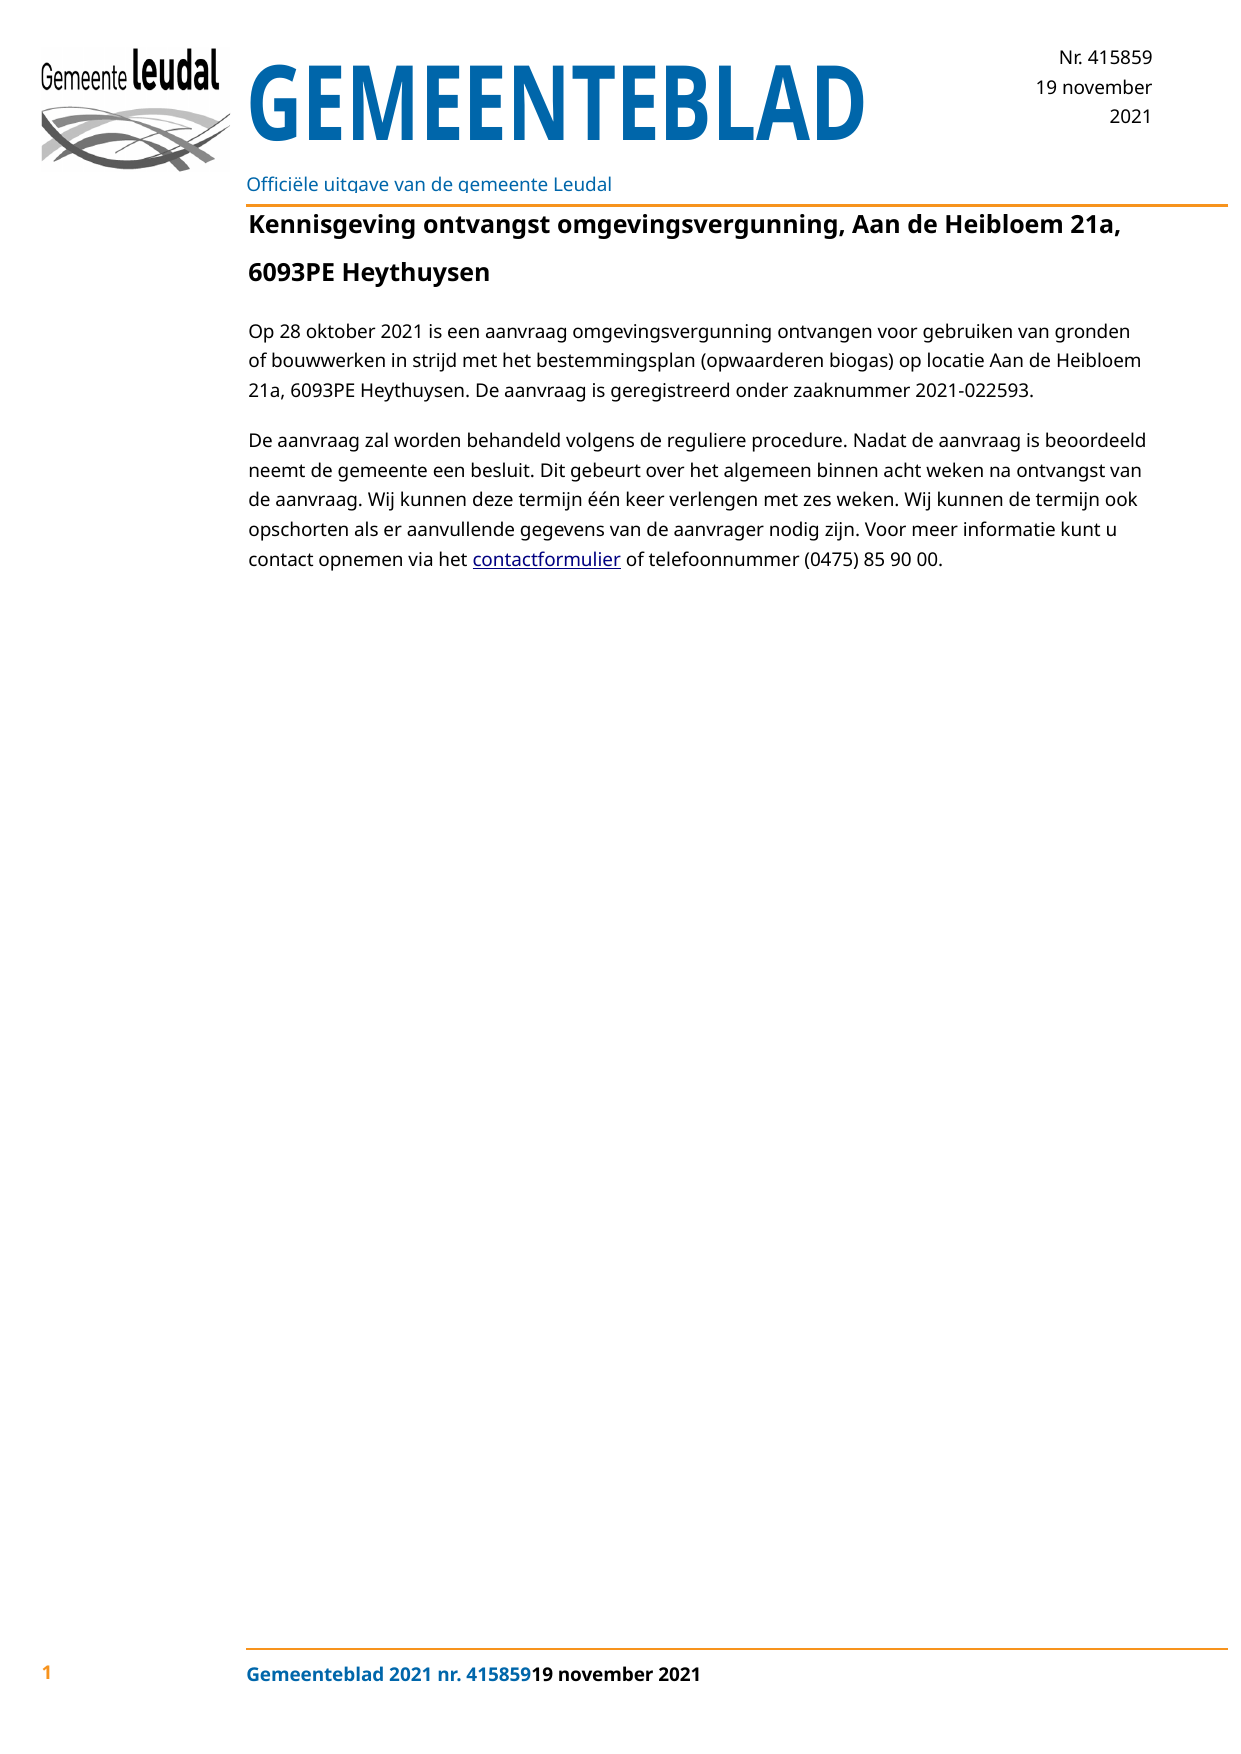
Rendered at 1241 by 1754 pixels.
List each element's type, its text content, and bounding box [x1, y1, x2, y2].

text De aanvraag zal worden behandeld volgens de reguliere procedure. Nadat de aanvraag is beoordeeld neemt de gemeente een besluit. Dit gebeurt over het algemeen binnen acht weken na ontvangst van de aanvraag. Wij kunnen deze termijn één keer verlengen met zes weken. Wij kunnen de termijn ook opschorten als er aanvullende gegevens van de aanvrager nodig zijn. Voor meer informatie kunt u contact opnemen via het contactformulier of telefoonnummer (0475) 85 90 00. [248, 427, 1152, 572]
text Kennisgeving ontvangst omgevingsvergunning, Aan de Heibloem 21a, 6093PE Heythuysen [248, 207, 1152, 288]
text Op 28 oktober 2021 is een aanvraag omgevingsvergunning ontvangen voor gebruiken van gronden of bouwwerken in strijd met het bestemmingsplan (opwaarderen biogas) op locatie Aan de Heibloem 21a, 6093PE Heythuysen. De aanvraag is geregistreerd onder zaaknummer 2021-022593. [248, 318, 1152, 403]
picture [41, 47, 231, 172]
